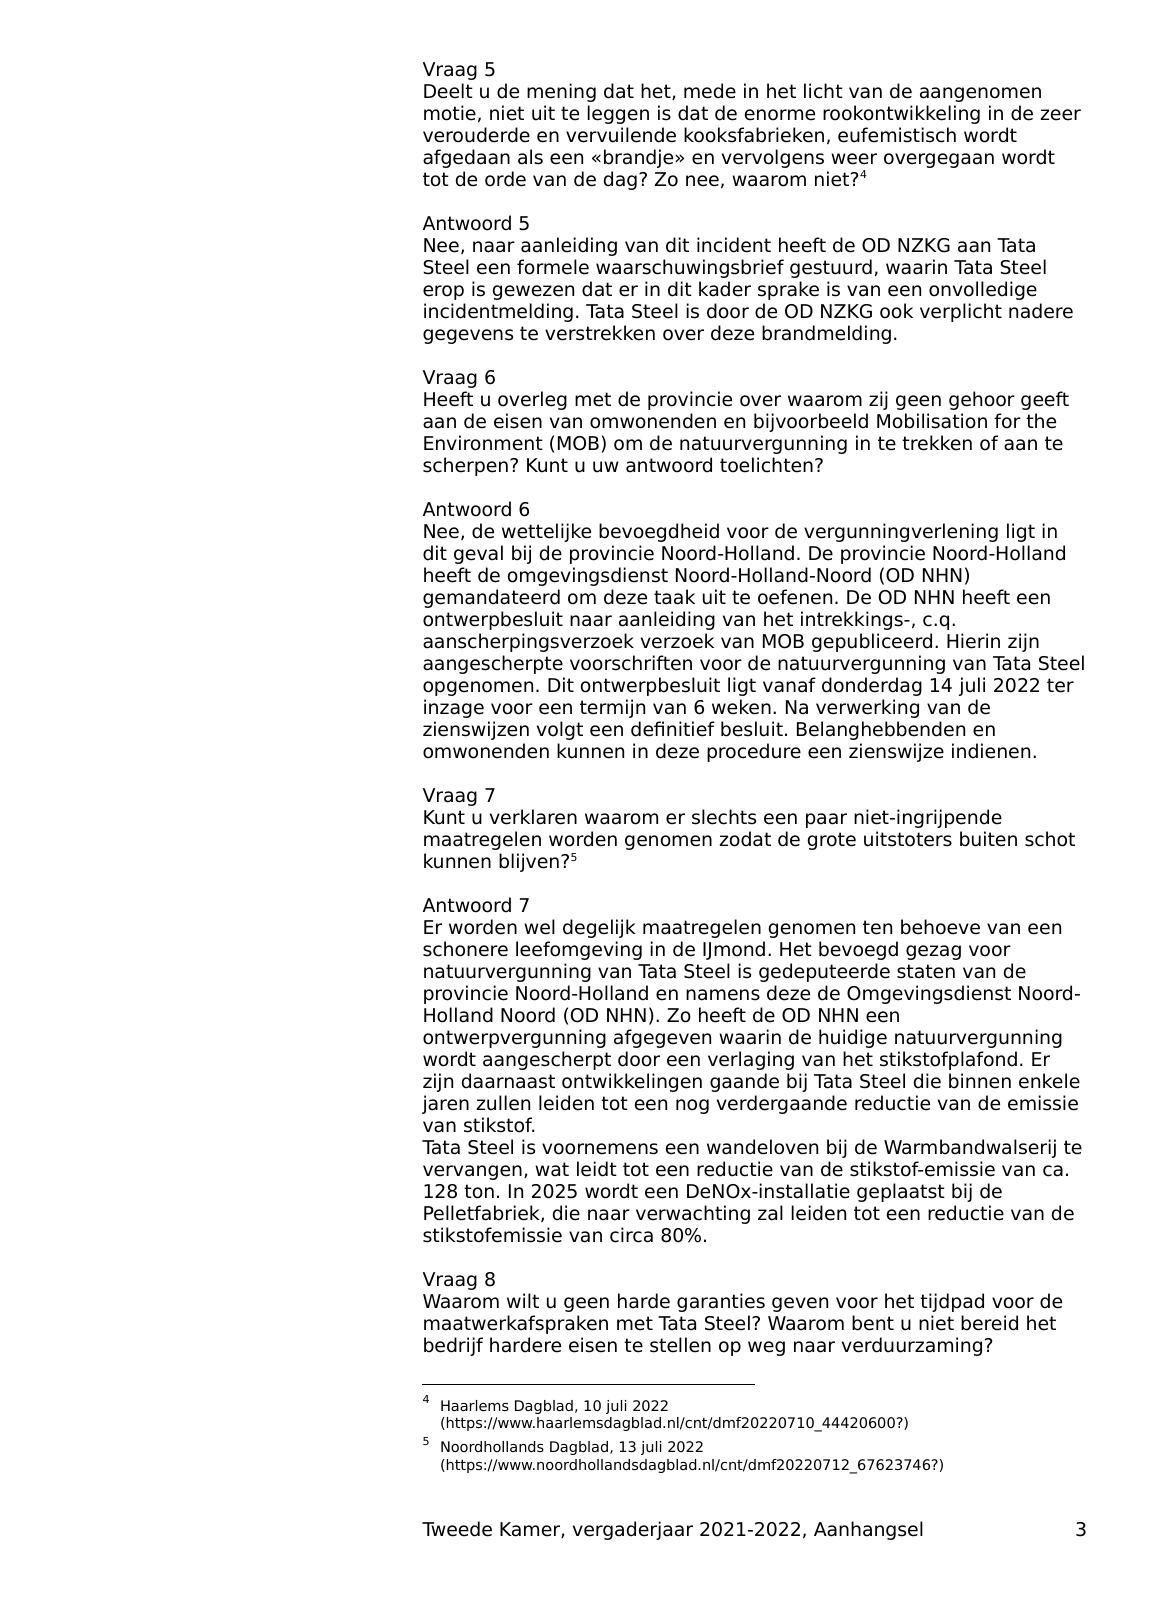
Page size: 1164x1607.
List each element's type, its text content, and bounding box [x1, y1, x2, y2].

text Vraag 8 [422, 1269, 1087, 1291]
text Heeft u overleg met de provincie over waarom zij geen gehoor geeft aan de eisen van omwonenden en bijvoorbeeld Mobilisation for the Environment (MOB) om de natuurvergunning in te trekken of aan te scherpen? Kunt u uw antwoord toelichten? [422, 389, 1087, 477]
text Vraag 5 [422, 59, 1087, 81]
text Antwoord 7 [422, 895, 1087, 917]
text Antwoord 6 [422, 499, 1087, 521]
text Vraag 7 [422, 785, 1087, 807]
text Er worden wel degelijk maatregelen genomen ten behoeve van een schonere leefomgeving in de IJmond. Het bevoegd gezag voor natuurvergunning van Tata Steel is gedeputeerde staten van de provincie Noord-Holland en namens deze de Omgevingsdienst Noord-Holland Noord (OD NHN). Zo heeft de OD NHN een ontwerpvergunning afgegeven waarin de huidige natuurvergunning wordt aangescherpt door een verlaging van het stikstofplafond. Er zijn daarnaast ontwikkelingen gaande bij Tata Steel die binnen enkele jaren zullen leiden tot een nog verdergaande reductie van de emissie van stikstof. [422, 917, 1087, 1137]
text Haarlems Dagblad, 10 juli 2022 (https://www.haarlemsdagblad.nl/cnt/dmf20220710_44420600?) [422, 1393, 1087, 1432]
text Waarom wilt u geen harde garanties geven voor het tijdpad voor de maatwerkafspraken met Tata Steel? Waarom bent u niet bereid het bedrijf hardere eisen te stellen op weg naar verduurzaming? [422, 1291, 1087, 1357]
text Antwoord 5 [422, 213, 1087, 235]
text Tata Steel is voornemens een wandeloven bij de Warmbandwalserij te vervangen, wat leidt tot een reductie van de stikstof-emissie van ca. 128 ton. In 2025 wordt een DeNOx-installatie geplaatst bij de Pelletfabriek, die naar verwachting zal leiden tot een reductie van de stikstofemissie van circa 80%. [422, 1137, 1087, 1247]
text Kunt u verklaren waarom er slechts een paar niet-ingrijpende maatregelen worden genomen zodat de grote uitstoters buiten schot kunnen blijven? [422, 807, 1087, 873]
text Deelt u de mening dat het, mede in het licht van de aangenomen motie, niet uit te leggen is dat de enorme rookontwikkeling in de zeer verouderde en vervuilende kooksfabrieken, eufemistisch wordt afgedaan als een «brandje» en vervolgens weer overgegaan wordt tot de orde van de dag? Zo nee, waarom niet? [422, 81, 1087, 191]
text Noordhollands Dagblad, 13 juli 2022 (https://www.noordhollandsdagblad.nl/cnt/dmf20220712_67623746?) [422, 1435, 1087, 1474]
text Nee, naar aanleiding van dit incident heeft de OD NZKG aan Tata Steel een formele waarschuwingsbrief gestuurd, waarin Tata Steel erop is gewezen dat er in dit kader sprake is van een onvolledige incidentmelding. Tata Steel is door de OD NZKG ook verplicht nadere gegevens te verstrekken over deze brandmelding. [422, 235, 1087, 345]
text Nee, de wettelijke bevoegdheid voor de vergunningverlening ligt in dit geval bij de provincie Noord-Holland. De provincie Noord-Holland heeft de omgevingsdienst Noord-Holland-Noord (OD NHN) gemandateerd om deze taak uit te oefenen. De OD NHN heeft een ontwerpbesluit naar aanleiding van het intrekkings-, c.q. aanscherpingsverzoek verzoek van MOB gepubliceerd. Hierin zijn aangescherpte voorschriften voor de natuurvergunning van Tata Steel opgenomen. Dit ontwerpbesluit ligt vanaf donderdag 14 juli 2022 ter inzage voor een termijn van 6 weken. Na verwerking van de zienswijzen volgt een definitief besluit. Belanghebbenden en omwonenden kunnen in deze procedure een zienswijze indienen. [422, 521, 1087, 763]
text Vraag 6 [422, 367, 1087, 389]
